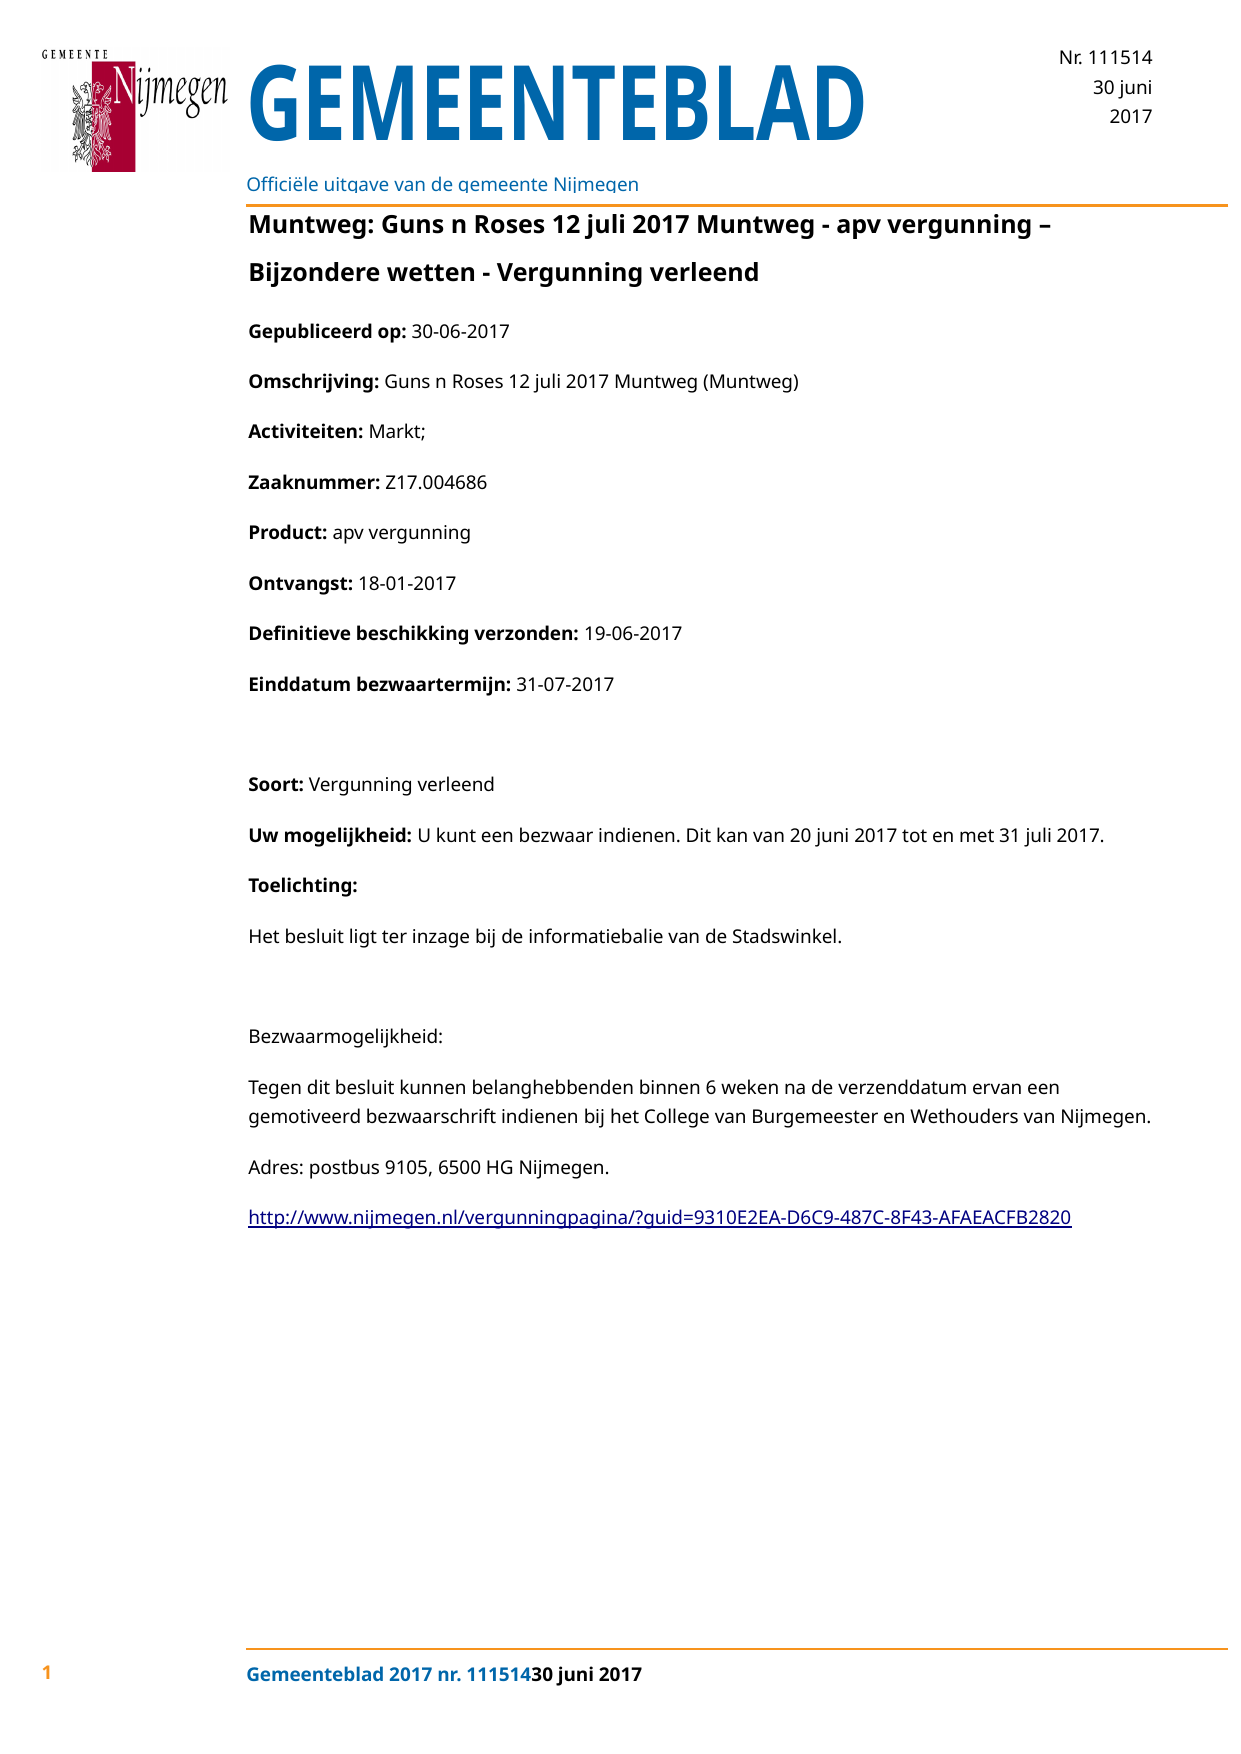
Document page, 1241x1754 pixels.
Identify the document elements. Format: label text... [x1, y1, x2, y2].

text Zaaknummer: Z17.004686 [248, 469, 1152, 495]
picture [41, 47, 231, 172]
text Product: apv vergunning [248, 519, 1152, 545]
text Uw mogelijkheid: U kunt een bezwaar indienen. Dit kan van 20 juni 2017 tot en met 31 juli 2017. [248, 822, 1152, 848]
text Activiteiten: Markt; [248, 419, 1152, 444]
text Adres: postbus 9105, 6500 HG Nijmegen. [248, 1154, 1152, 1180]
text Het besluit ligt ter inzage bij de informatiebalie van de Stadswinkel. [248, 923, 1152, 949]
text Definitieve beschikking verzonden: 19-06-2017 [248, 620, 1152, 646]
text Ontvangst: 18-01-2017 [248, 570, 1152, 596]
text Soort: Vergunning verleend [248, 772, 1152, 797]
text Einddatum bezwaartermijn: 31-07-2017 [248, 671, 1152, 697]
text Gepubliceerd op: 30-06-2017 [248, 318, 1152, 344]
text Muntweg: Guns n Roses 12 juli 2017 Muntweg - apv vergunning – Bijzondere wetten - Vergunning verleend [248, 207, 1152, 288]
text Toelichting: [248, 872, 1152, 898]
text http://www.nijmegen.nl/vergunningpagina/?guid=9310E2EA-D6C9-487C-8F43-AFAEACFB2820 [248, 1204, 1152, 1230]
text Tegen dit besluit kunnen belanghebbenden binnen 6 weken na de verzenddatum ervan een gemotiveerd bezwaarschrift indienen bij het College van Burgemeester en Wethouders van Nijmegen. [248, 1074, 1152, 1129]
text Bezwaarmogelijkheid: [248, 1024, 1152, 1049]
text Omschrijving: Guns n Roses 12 juli 2017 Muntweg (Muntweg) [248, 368, 1152, 394]
